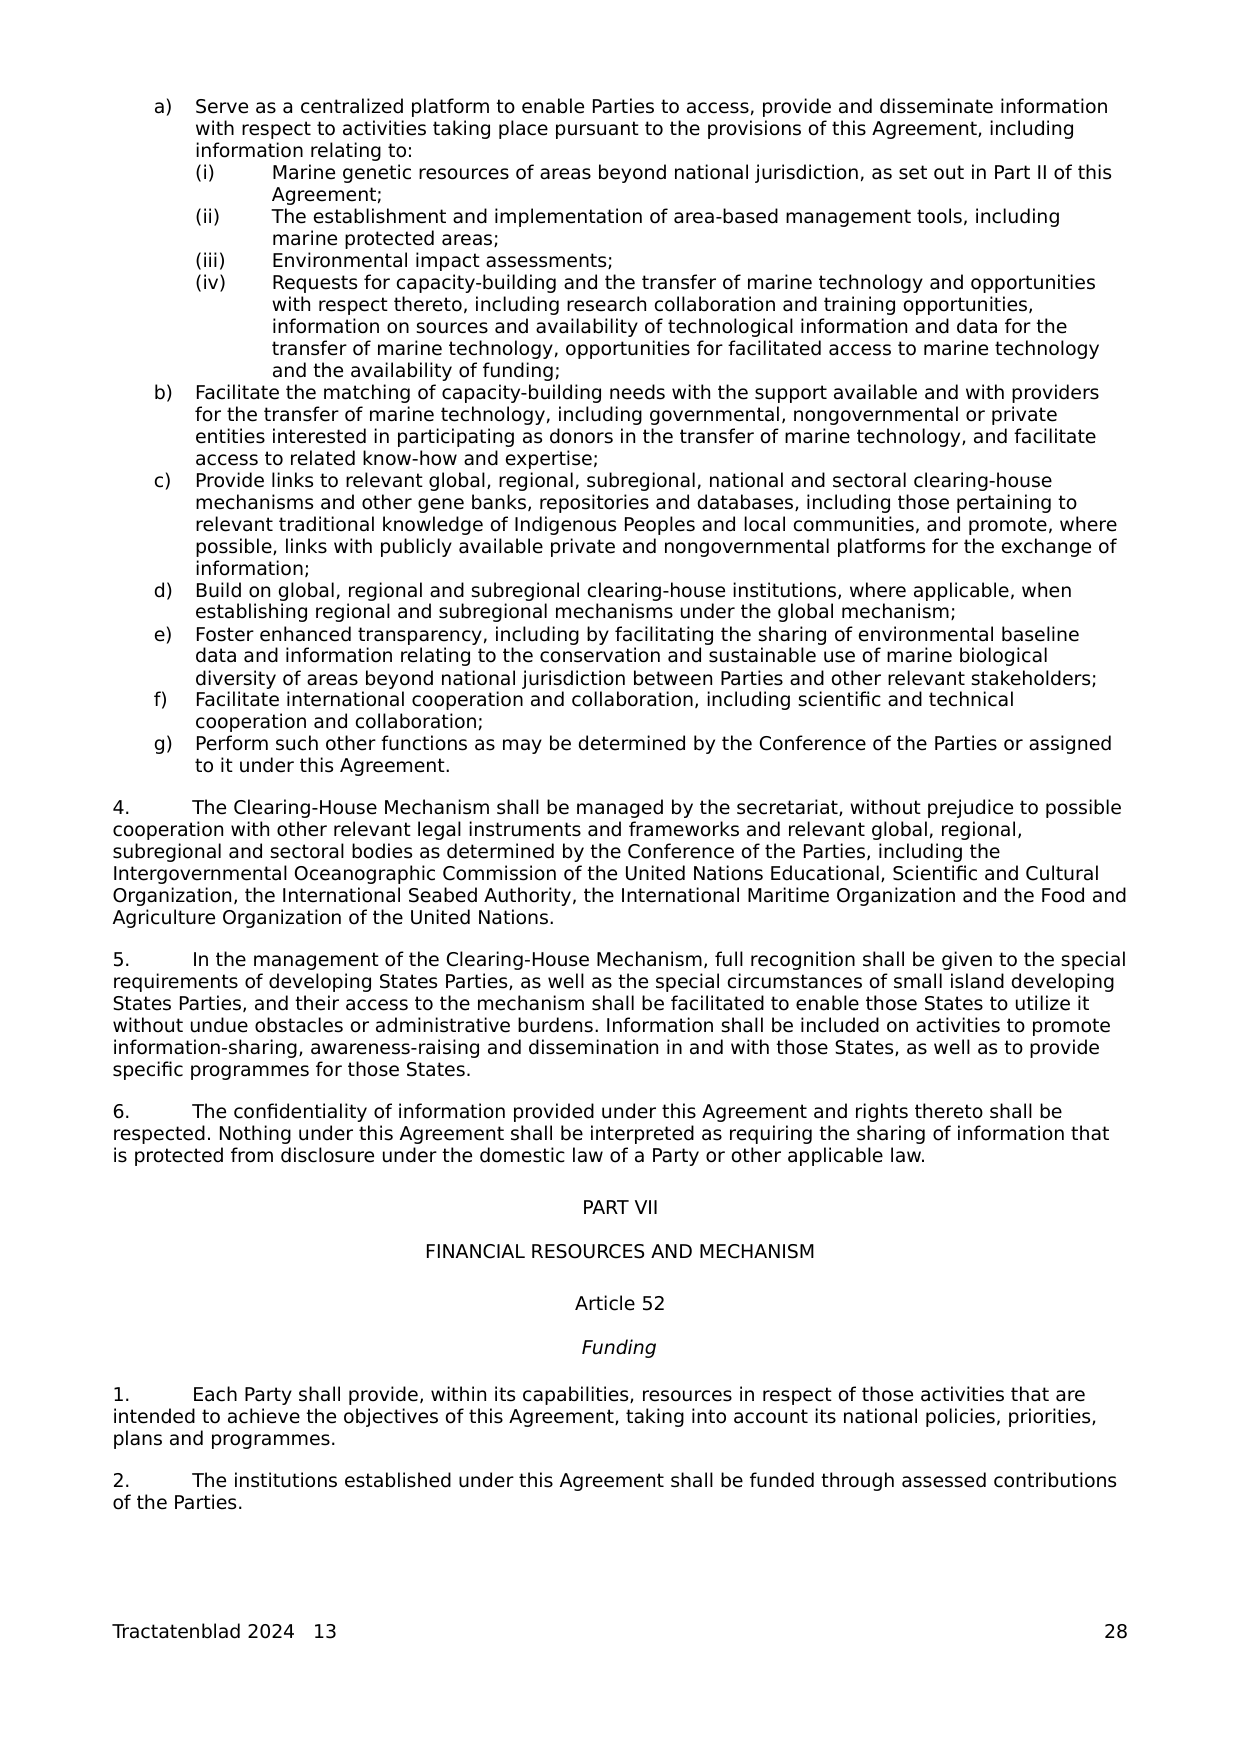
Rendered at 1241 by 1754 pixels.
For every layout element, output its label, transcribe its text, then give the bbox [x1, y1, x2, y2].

text b) Facilitate the matching of capacity-building needs with the support available and with providers for the transfer of marine technology, including governmental, nongovernmental or private entities interested in participating as donors in the transfer of marine technology, and facilitate access to related know-how and expertise; [153, 382, 1128, 469]
subtitle PART VII FINANCIAL RESOURCES AND MECHANISM [112, 1197, 1128, 1263]
text (iv) Requests for capacity-building and the transfer of marine technology and opportunities with respect thereto, including research collaboration and training opportunities, information on sources and availability of technological information and data for the transfer of marine technology, opportunities for facilitated access to marine technology and the availability of funding; [195, 272, 1128, 382]
text f) Facilitate international cooperation and collaboration, including scientific and technical cooperation and collaboration; [153, 689, 1128, 733]
text (iii) Environmental impact assessments; [195, 250, 1128, 272]
text (i) Marine genetic resources of areas beyond national jurisdiction, as set out in Part II of this Agreement; [195, 162, 1128, 206]
text 2. The institutions established under this Agreement shall be funded through assessed contributions of the Parties. [112, 1470, 1128, 1514]
text d) Build on global, regional and subregional clearing-house institutions, where applicable, when establishing regional and subregional mechanisms under the global mechanism; [153, 579, 1128, 623]
text g) Perform such other functions as may be determined by the Conference of the Parties or assigned to it under this Agreement. [153, 733, 1128, 777]
subtitle Article 52 Funding [112, 1293, 1128, 1359]
text 6. The confidentiality of information provided under this Agreement and rights thereto shall be respected. Nothing under this Agreement shall be interpreted as requiring the sharing of information that is protected from disclosure under the domestic law of a Party or other applicable law. [112, 1101, 1128, 1167]
text 1. Each Party shall provide, within its capabilities, resources in respect of those activities that are intended to achieve the objectives of this Agreement, taking into account its national policies, priorities, plans and programmes. [112, 1384, 1128, 1450]
text 4. The Clearing-House Mechanism shall be managed by the secretariat, without prejudice to possible cooperation with other relevant legal instruments and frameworks and relevant global, regional, subregional and sectoral bodies as determined by the Conference of the Parties, including the Intergovernmental Oceanographic Commission of the United Nations Educational, Scientific and Cultural Organization, the International Seabed Authority, the International Maritime Organization and the Food and Agriculture Organization of the United Nations. [112, 797, 1128, 929]
text a) Serve as a centralized platform to enable Parties to access, provide and disseminate information with respect to activities taking place pursuant to the provisions of this Agreement, including information relating to: [153, 96, 1128, 162]
text (ii) The establishment and implementation of area-based management tools, including marine protected areas; [195, 206, 1128, 250]
text c) Provide links to relevant global, regional, subregional, national and sectoral clearing-house mechanisms and other gene banks, repositories and databases, including those pertaining to relevant traditional knowledge of Indigenous Peoples and local communities, and promote, where possible, links with publicly available private and nongovernmental platforms for the exchange of information; [153, 469, 1128, 579]
text e) Foster enhanced transparency, including by facilitating the sharing of environmental baseline data and information relating to the conservation and sustainable use of marine biological diversity of areas beyond national jurisdiction between Parties and other relevant stakeholders; [153, 623, 1128, 689]
text 5. In the management of the Clearing-House Mechanism, full recognition shall be given to the special requirements of developing States Parties, as well as the special circumstances of small island developing States Parties, and their access to the mechanism shall be facilitated to enable those States to utilize it without undue obstacles or administrative burdens. Information shall be included on activities to promote information-sharing, awareness-raising and dissemination in and with those States, as well as to provide specific programmes for those States. [112, 949, 1128, 1081]
